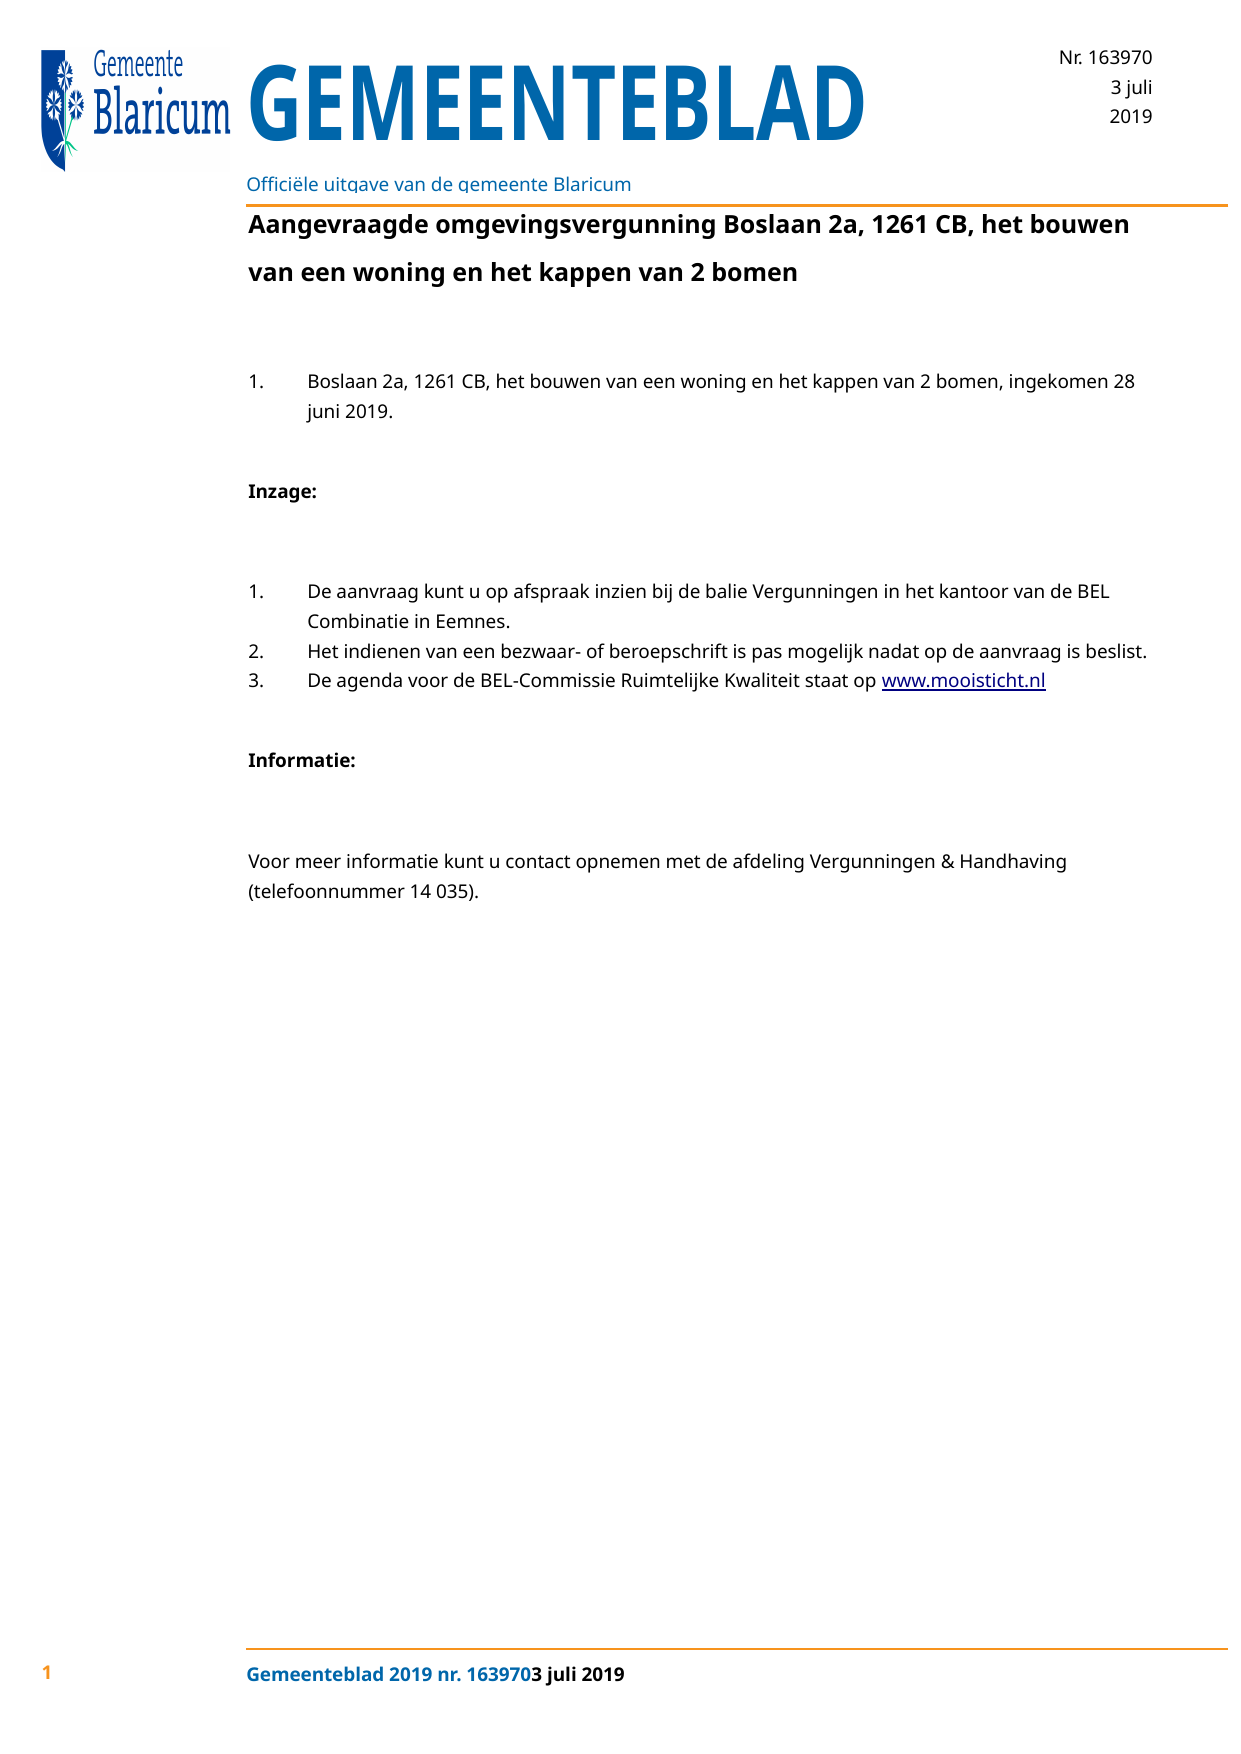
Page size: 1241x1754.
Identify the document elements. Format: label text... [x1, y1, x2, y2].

list De agenda voor de BEL-Commissie Ruimtelijke Kwaliteit staat op www.mooisticht.nl [248, 667, 1152, 693]
list Boslaan 2a, 1261 CB, het bouwen van een woning en het kappen van 2 bomen, ingekomen 28 juni 2019. [248, 368, 1152, 424]
text Inzage: [248, 478, 1152, 504]
text Informatie: [248, 747, 1152, 773]
picture [41, 47, 231, 172]
text Aangevraagde omgevingsvergunning Boslaan 2a, 1261 CB, het bouwen van een woning en het kappen van 2 bomen [248, 207, 1152, 288]
list Het indienen van een bezwaar- of beroepschrift is pas mogelijk nadat op de aanvraag is beslist. [248, 638, 1152, 664]
list De aanvraag kunt u op afspraak inzien bij de balie Vergunningen in het kantoor van de BEL Combinatie in Eemnes. [248, 579, 1152, 634]
text Voor meer informatie kunt u contact opnemen met de afdeling Vergunningen & Handhaving (telefoonnummer 14 035). [248, 848, 1152, 904]
